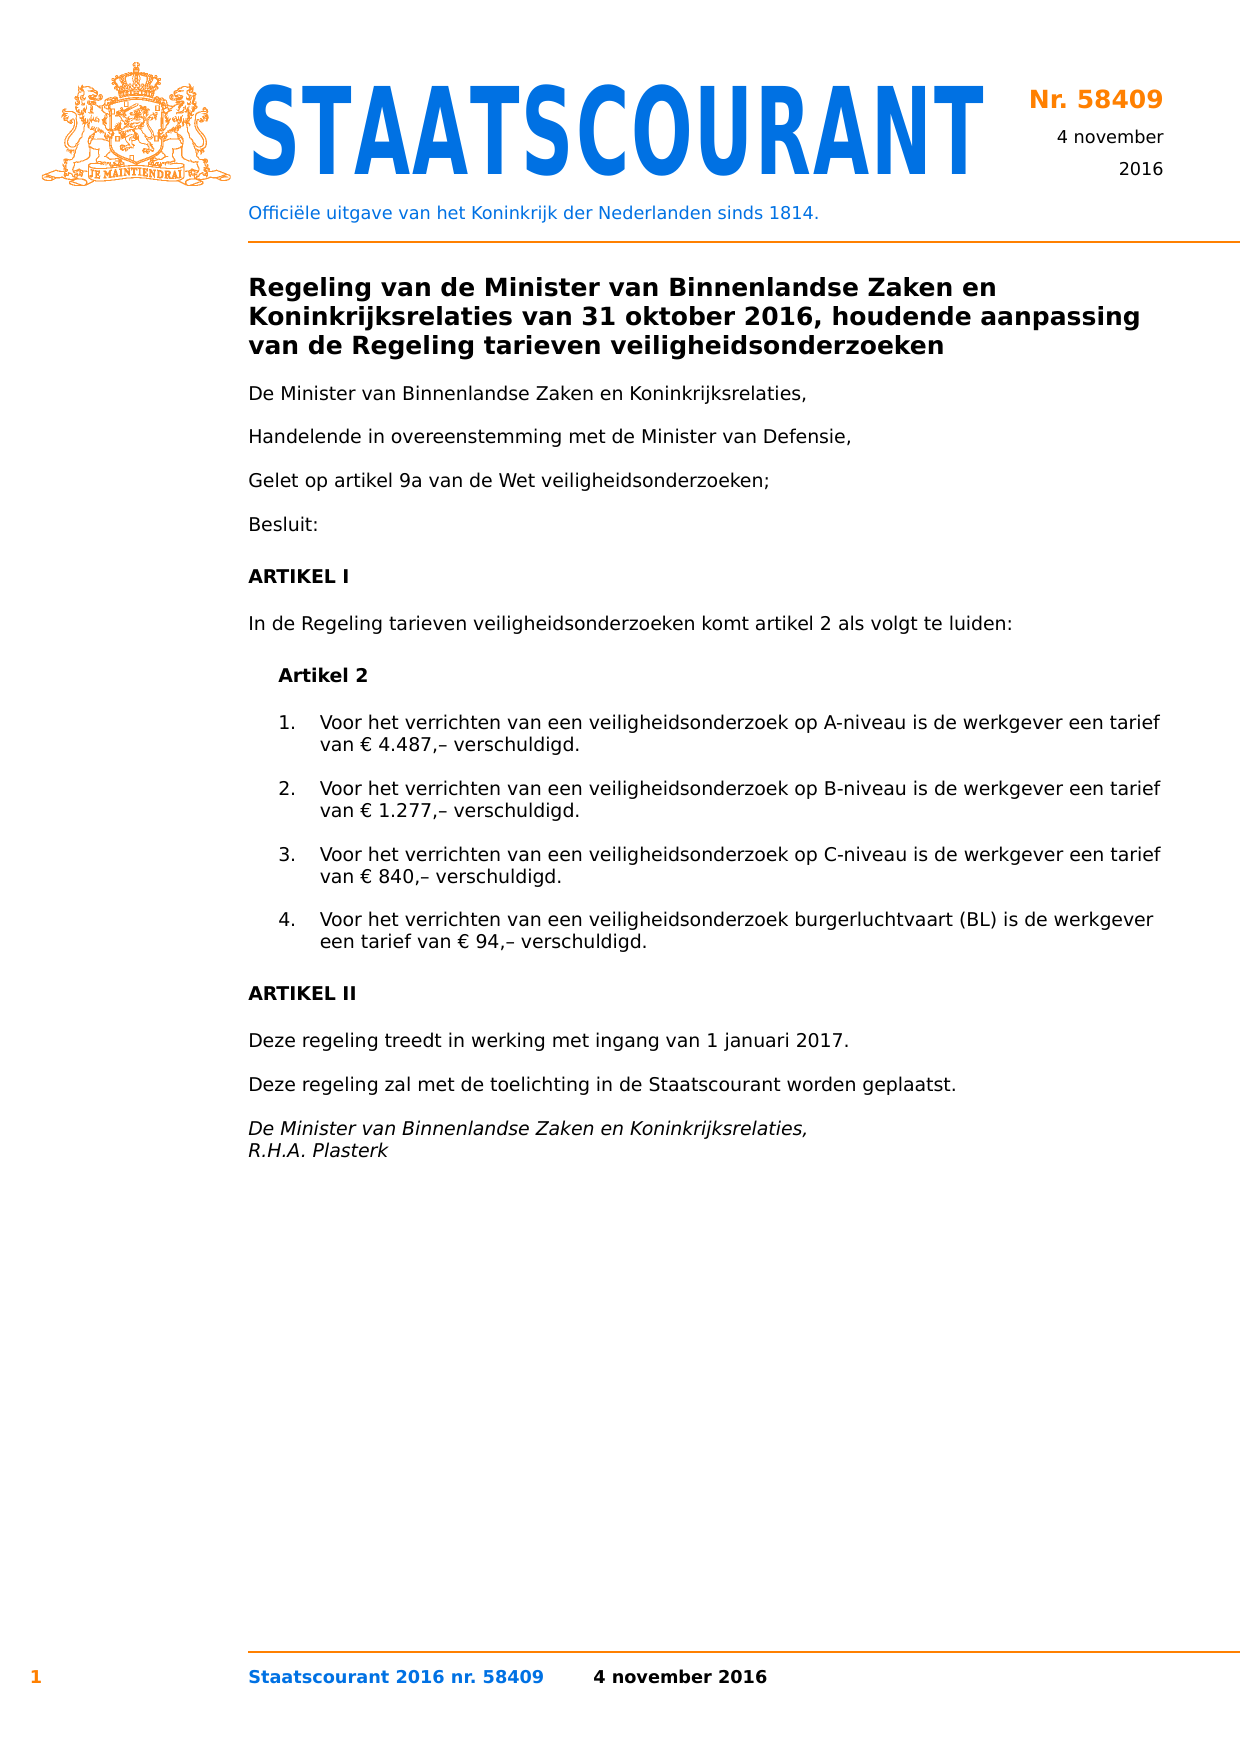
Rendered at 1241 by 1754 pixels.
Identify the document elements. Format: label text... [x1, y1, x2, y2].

picture [41, 62, 231, 186]
table_cell 2016 [998, 153, 1240, 203]
table_header Nr. 58409 [998, 62, 1240, 121]
table_header STAATSCOURANT [248, 62, 998, 203]
text Deze regeling treedt in werking met ingang van 1 januari 2017. [248, 1030, 1163, 1052]
text 1. Voor het verrichten van een veiligheidsonderzoek op A-niveau is de werkgever een tarief van € 4.487,– verschuldigd. [278, 712, 1163, 756]
subtitle ARTIKEL II [248, 983, 1163, 1005]
subtitle Regeling van de Minister van Binnenlandse Zaken en Koninkrijksrelaties van 31 oktober 2016, houdende aanpassing van de Regeling tarieven veiligheidsonderzoeken [248, 273, 1163, 361]
text 2. Voor het verrichten van een veiligheidsonderzoek op B-niveau is de werkgever een tarief van € 1.277,– verschuldigd. [278, 778, 1163, 822]
table_header [25, 62, 248, 241]
table_cell 4 november [998, 121, 1240, 153]
text Gelet op artikel 9a van de Wet veiligheidsonderzoeken; [248, 470, 1163, 492]
text 4. Voor het verrichten van een veiligheidsonderzoek burgerluchtvaart (BL) is de werkgever een tarief van € 94,– verschuldigd. [278, 909, 1163, 953]
text 3. Voor het verrichten van een veiligheidsonderzoek op C-niveau is de werkgever een tarief van € 840,– verschuldigd. [278, 843, 1163, 887]
text De Minister van Binnenlandse Zaken en Koninkrijksrelaties, R.H.A. Plasterk [248, 1118, 1163, 1162]
subtitle Artikel 2 [278, 665, 1163, 687]
subtitle ARTIKEL I [248, 566, 1163, 588]
text Deze regeling zal met de toelichting in de Staatscourant worden geplaatst. [248, 1074, 1163, 1096]
text In de Regeling tarieven veiligheidsonderzoeken komt artikel 2 als volgt te luiden: [248, 613, 1163, 635]
table_cell Officiële uitgave van het Koninkrijk der Nederlanden sinds 1814. [248, 203, 1240, 241]
text Besluit: [248, 514, 1163, 536]
text De Minister van Binnenlandse Zaken en Koninkrijksrelaties, [248, 382, 1163, 404]
text Handelende in overeenstemming met de Minister van Defensie, [248, 426, 1163, 448]
